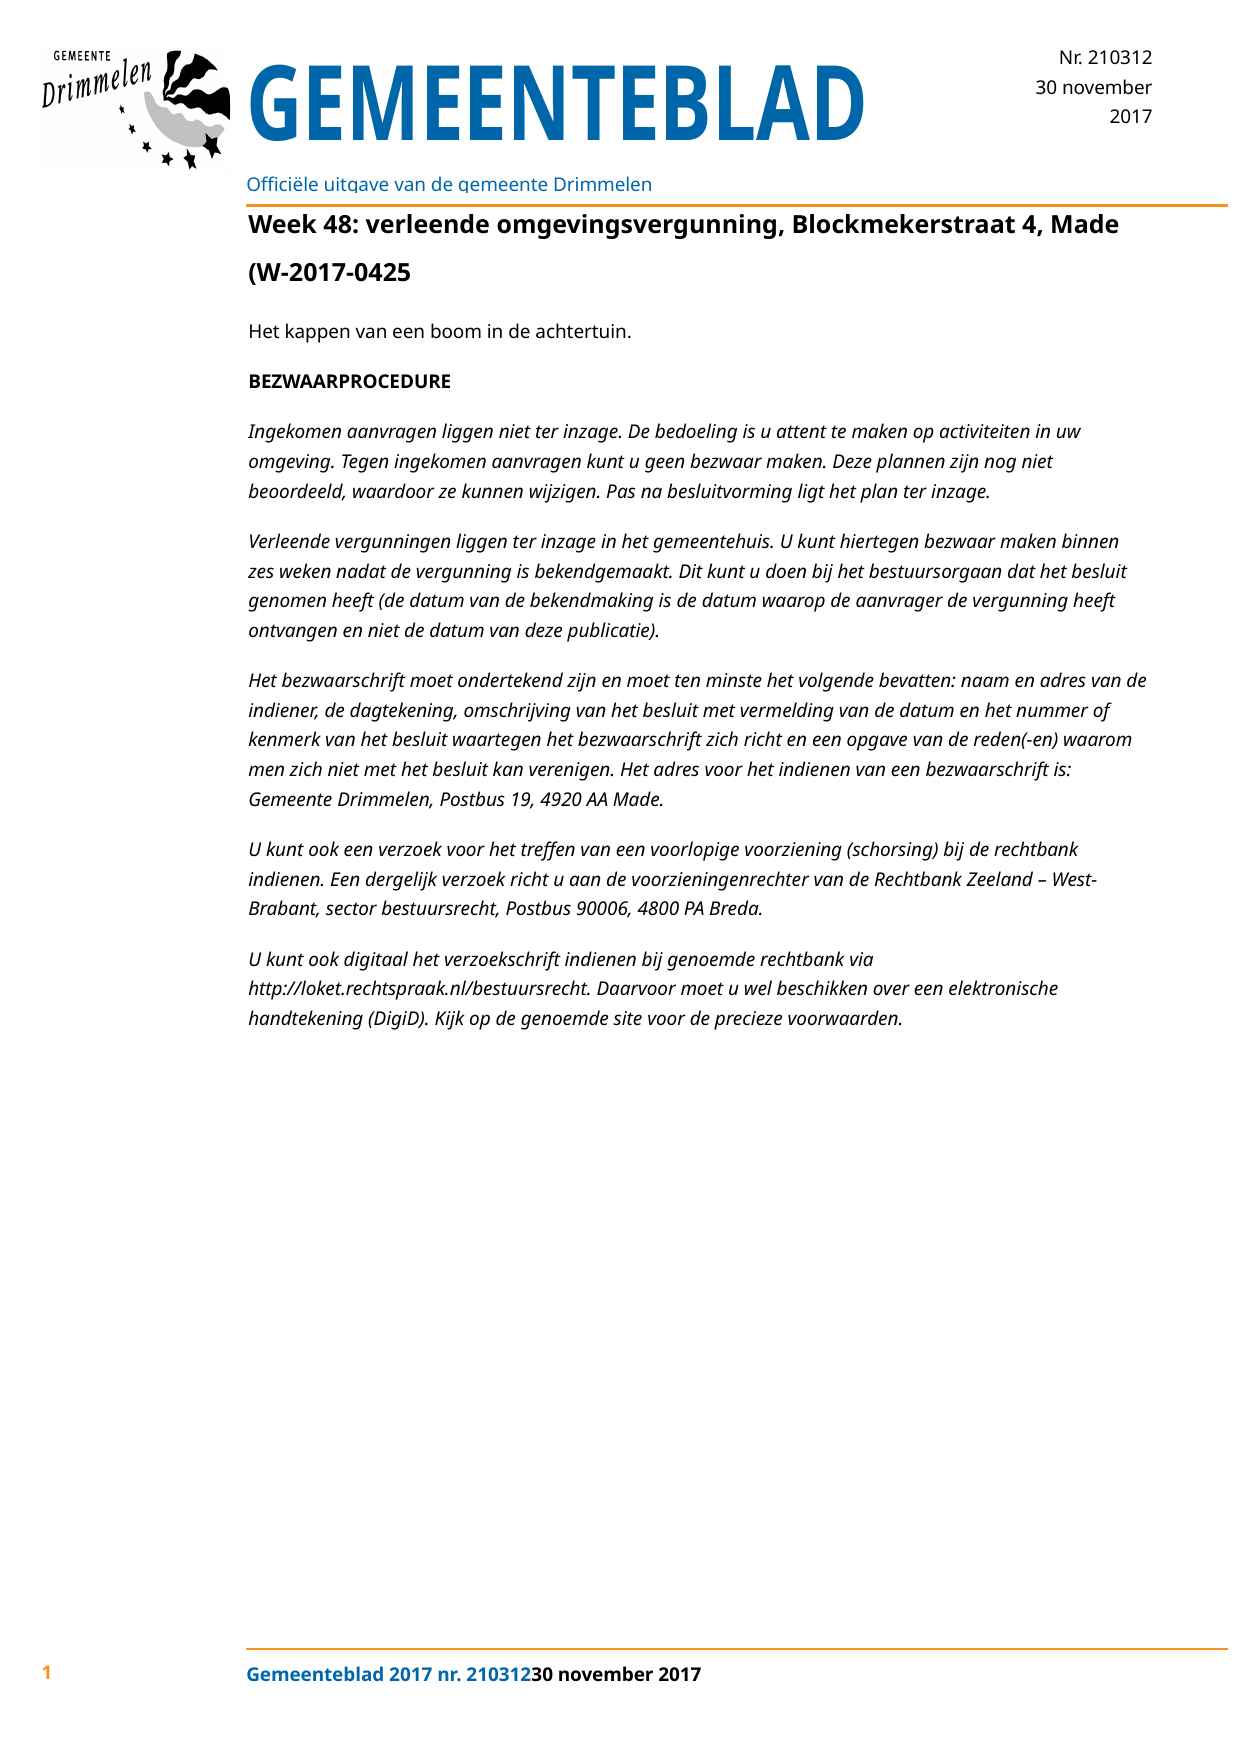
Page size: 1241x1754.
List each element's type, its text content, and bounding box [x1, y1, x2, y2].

text Verleende vergunningen liggen ter inzage in het gemeentehuis. U kunt hiertegen bezwaar maken binnen zes weken nadat de vergunning is bekendgemaakt. Dit kunt u doen bij het bestuursorgaan dat het besluit genomen heeft (de datum van de bekendmaking is de datum waarop de aanvrager de vergunning heeft ontvangen en niet de datum van deze publicatie). [248, 528, 1152, 643]
text U kunt ook digitaal het verzoekschrift indienen bij genoemde rechtbank via http://loket.rechtspraak.nl/bestuursrecht. Daarvoor moet u wel beschikken over een elektronische handtekening (DigiD). Kijk op de genoemde site voor de precieze voorwaarden. [248, 946, 1152, 1031]
picture [41, 47, 231, 172]
text Het kappen van een boom in de achtertuin. [248, 318, 1152, 344]
text U kunt ook een verzoek voor het treffen van een voorlopige voorziening (schorsing) bij de rechtbank indienen. Een dergelijk verzoek richt u aan de voorzieningenrechter van de Rechtbank Zeeland – West-Brabant, sector bestuursrecht, Postbus 90006, 4800 PA Breda. [248, 836, 1152, 921]
text Week 48: verleende omgevingsvergunning, Blockmekerstraat 4, Made (W-2017-0425 [248, 207, 1152, 288]
text Het bezwaarschrift moet ondertekend zijn en moet ten minste het volgende bevatten: naam en adres van de indiener, de dagtekening, omschrijving van het besluit met vermelding van de datum en het nummer of kenmerk van het besluit waartegen het bezwaarschrift zich richt en een opgave van de reden(-en) waarom men zich niet met het besluit kan verenigen. Het adres voor het indienen van een bezwaarschrift is: Gemeente Drimmelen, Postbus 19, 4920 AA Made. [248, 667, 1152, 812]
text Ingekomen aanvragen liggen niet ter inzage. De bedoeling is u attent te maken op activiteiten in uw omgeving. Tegen ingekomen aanvragen kunt u geen bezwaar maken. Deze plannen zijn nog niet beoordeeld, waardoor ze kunnen wijzigen. Pas na besluitvorming ligt het plan ter inzage. [248, 419, 1152, 504]
text BEZWAARPROCEDURE [248, 368, 1152, 394]
